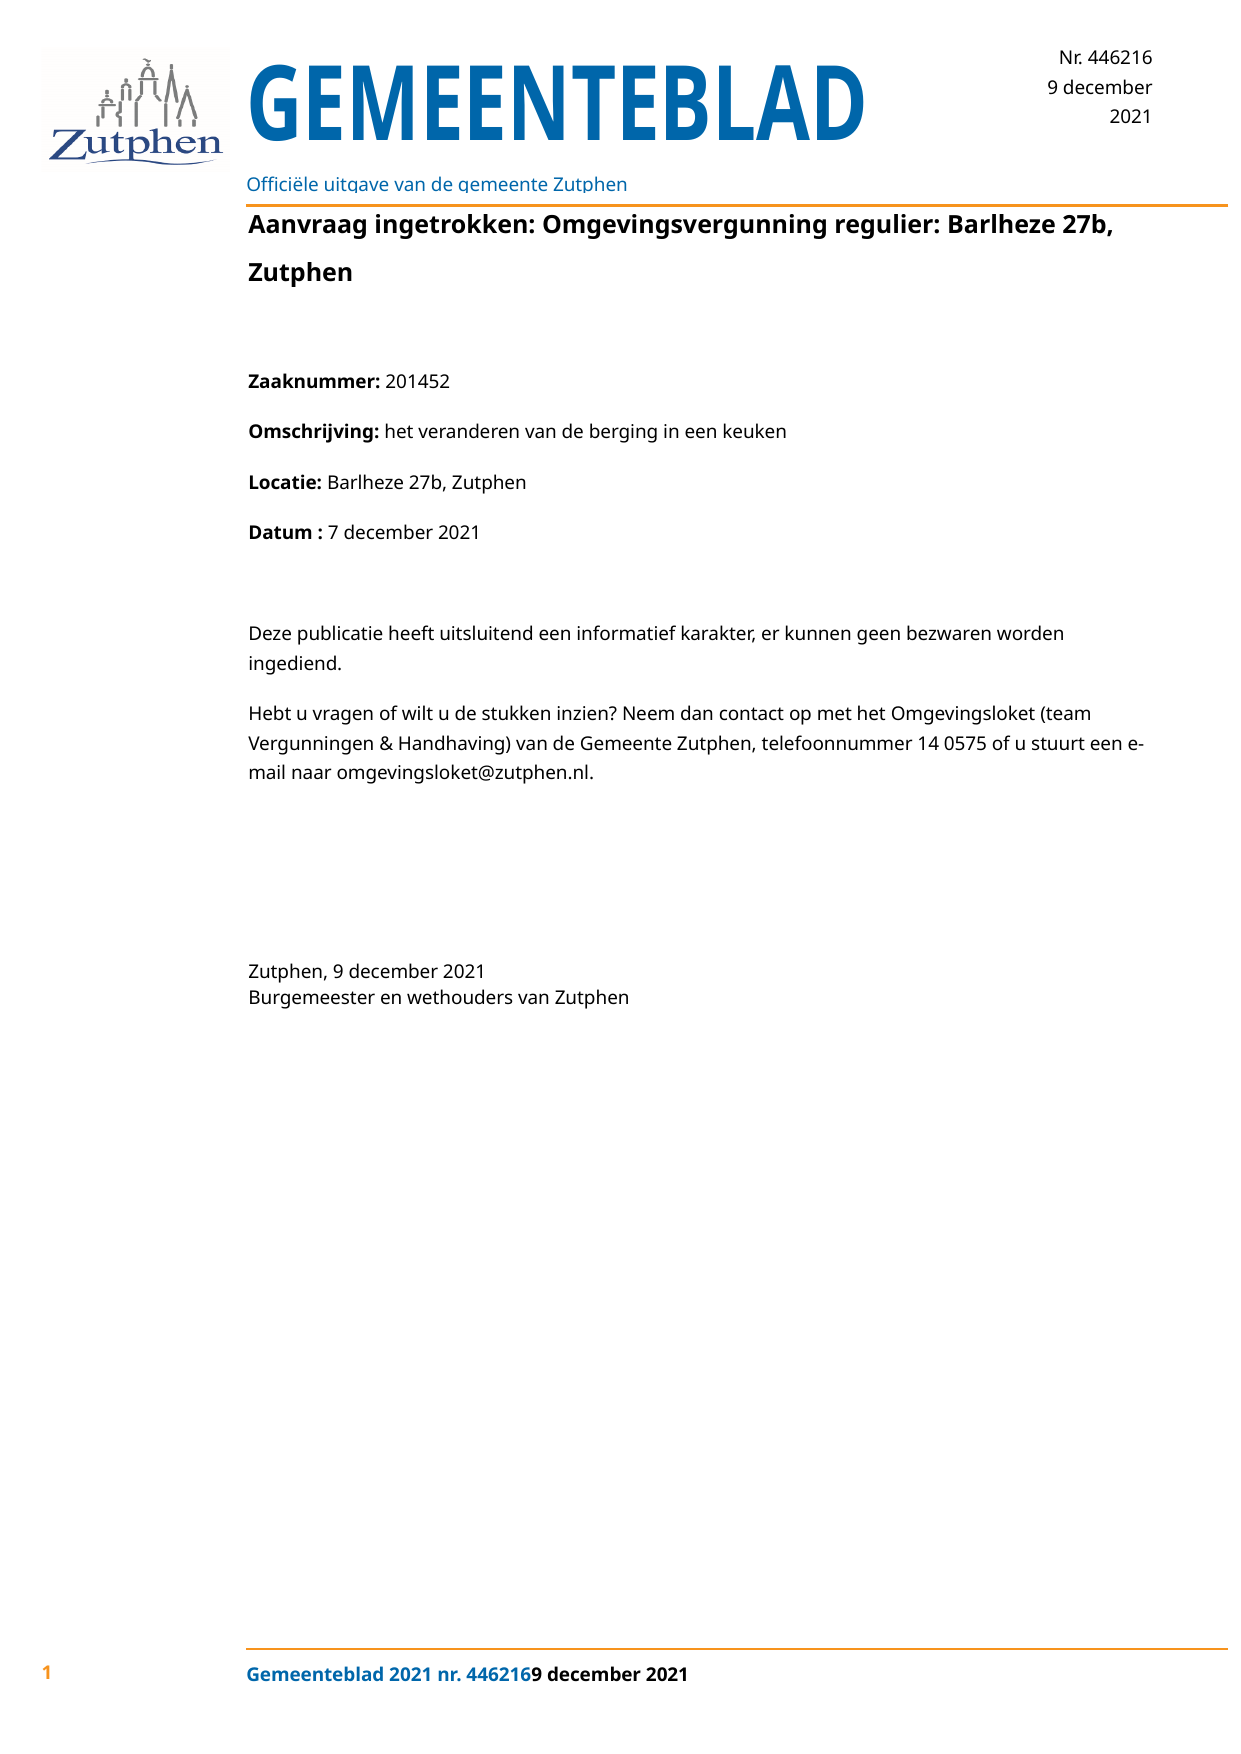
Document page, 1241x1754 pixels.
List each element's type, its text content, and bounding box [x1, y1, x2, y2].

text Omschrijving: het veranderen van de berging in een keuken [248, 419, 1152, 444]
text Hebt u vragen of wilt u de stukken inzien? Neem dan contact op met het Omgevingsloket (team Vergunningen & Handhaving) van de Gemeente Zutphen, telefoonnummer 14 0575 of u stuurt een e-mail naar omgevingsloket@zutphen.nl. [248, 700, 1152, 785]
text Datum : 7 december 2021 [248, 519, 1152, 545]
text Locatie: Barlheze 27b, Zutphen [248, 469, 1152, 495]
text Deze publicatie heeft uitsluitend een informatief karakter, er kunnen geen bezwaren worden ingediend. [248, 620, 1152, 676]
text Zutphen, 9 december 2021 [248, 959, 1152, 984]
text Aanvraag ingetrokken: Omgevingsvergunning regulier: Barlheze 27b, Zutphen [248, 207, 1152, 288]
text Zaaknummer: 201452 [248, 368, 1152, 394]
picture [41, 47, 231, 172]
text Burgemeester en wethouders van Zutphen [248, 984, 1152, 1010]
